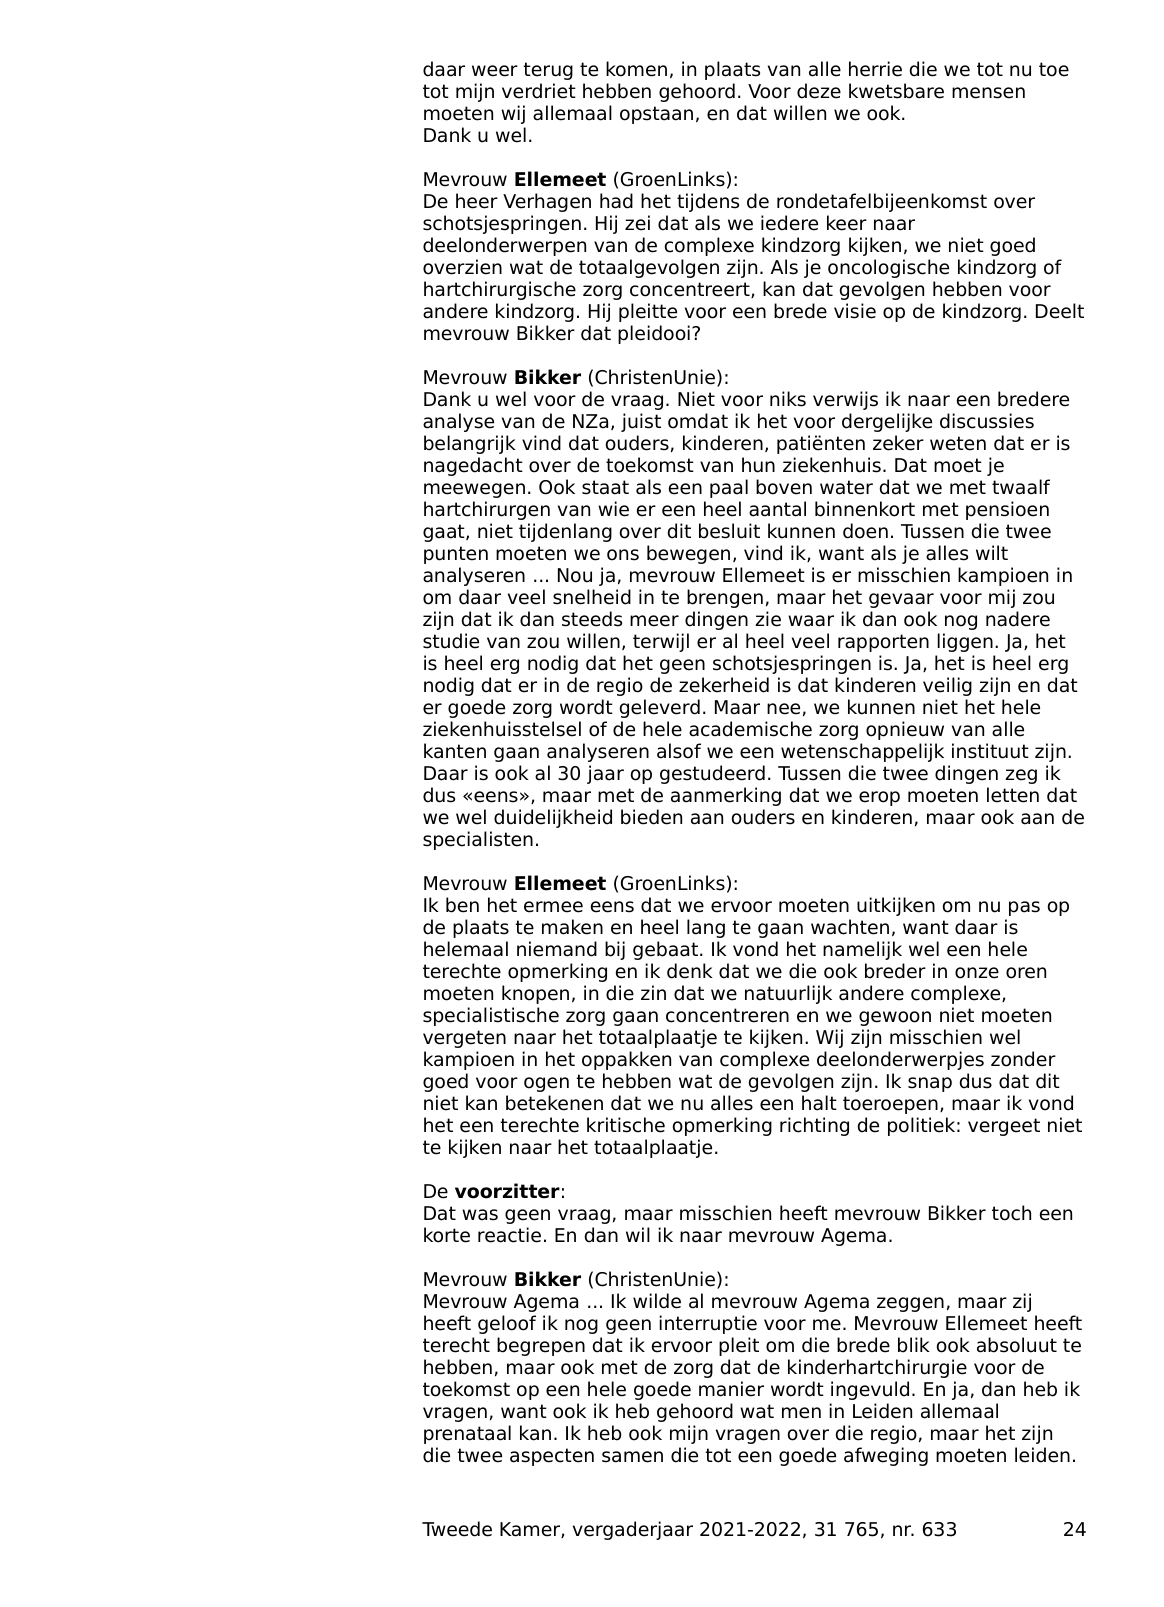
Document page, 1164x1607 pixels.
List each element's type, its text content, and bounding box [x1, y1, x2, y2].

text Mevrouw Agema ... Ik wilde al mevrouw Agema zeggen, maar zij heeft geloof ik nog geen interruptie voor me. Mevrouw Ellemeet heeft terecht begrepen dat ik ervoor pleit om die brede blik ook absoluut te hebben, maar ook met de zorg dat de kinderhartchirurgie voor de toekomst op een hele goede manier wordt ingevuld. En ja, dan heb ik vragen, want ook ik heb gehoord wat men in Leiden allemaal prenataal kan. Ik heb ook mijn vragen over die regio, maar het zijn die twee aspecten samen die tot een goede afweging moeten leiden. [422, 1291, 1087, 1467]
text Dank u wel. [422, 125, 1087, 147]
text Mevrouw Bikker (ChristenUnie): [422, 367, 1087, 389]
text Ik ben het ermee eens dat we ervoor moeten uitkijken om nu pas op de plaats te maken en heel lang te gaan wachten, want daar is helemaal niemand bij gebaat. Ik vond het namelijk wel een hele terechte opmerking en ik denk dat we die ook breder in onze oren moeten knopen, in die zin dat we natuurlijk andere complexe, specialistische zorg gaan concentreren en we gewoon niet moeten vergeten naar het totaalplaatje te kijken. Wij zijn misschien wel kampioen in het oppakken van complexe deelonderwerpjes zonder goed voor ogen te hebben wat de gevolgen zijn. Ik snap dus dat dit niet kan betekenen dat we nu alles een halt toeroepen, maar ik vond het een terechte kritische opmerking richting de politiek: vergeet niet te kijken naar het totaalplaatje. [422, 895, 1087, 1159]
text De heer Verhagen had het tijdens de rondetafelbijeenkomst over schotsjespringen. Hij zei dat als we iedere keer naar deelonderwerpen van de complexe kindzorg kijken, we niet goed overzien wat de totaalgevolgen zijn. Als je oncologische kindzorg of hartchirurgische zorg concentreert, kan dat gevolgen hebben voor andere kindzorg. Hij pleitte voor een brede visie op de kindzorg. Deelt mevrouw Bikker dat pleidooi? [422, 191, 1087, 345]
text daar weer terug te komen, in plaats van alle herrie die we tot nu toe tot mijn verdriet hebben gehoord. Voor deze kwetsbare mensen moeten wij allemaal opstaan, en dat willen we ook. [422, 59, 1087, 125]
text Mevrouw Ellemeet (GroenLinks): [422, 169, 1087, 191]
text Dank u wel voor de vraag. Niet voor niks verwijs ik naar een bredere analyse van de NZa, juist omdat ik het voor dergelijke discussies belangrijk vind dat ouders, kinderen, patiënten zeker weten dat er is nagedacht over de toekomst van hun ziekenhuis. Dat moet je meewegen. Ook staat als een paal boven water dat we met twaalf hartchirurgen van wie er een heel aantal binnenkort met pensioen gaat, niet tijdenlang over dit besluit kunnen doen. Tussen die twee punten moeten we ons bewegen, vind ik, want als je alles wilt analyseren ... Nou ja, mevrouw Ellemeet is er misschien kampioen in om daar veel snelheid in te brengen, maar het gevaar voor mij zou zijn dat ik dan steeds meer dingen zie waar ik dan ook nog nadere studie van zou willen, terwijl er al heel veel rapporten liggen. Ja, het is heel erg nodig dat het geen schotsjespringen is. Ja, het is heel erg nodig dat er in de regio de zekerheid is dat kinderen veilig zijn en dat er goede zorg wordt geleverd. Maar nee, we kunnen niet het hele ziekenhuisstelsel of de hele academische zorg opnieuw van alle kanten gaan analyseren alsof we een wetenschappelijk instituut zijn. Daar is ook al 30 jaar op gestudeerd. Tussen die twee dingen zeg ik dus «eens», maar met de aanmerking dat we erop moeten letten dat we wel duidelijkheid bieden aan ouders en kinderen, maar ook aan de specialisten. [422, 389, 1087, 851]
text Mevrouw Ellemeet (GroenLinks): [422, 873, 1087, 895]
text Mevrouw Bikker (ChristenUnie): [422, 1269, 1087, 1291]
text Dat was geen vraag, maar misschien heeft mevrouw Bikker toch een korte reactie. En dan wil ik naar mevrouw Agema. [422, 1203, 1087, 1247]
text De voorzitter: [422, 1181, 1087, 1203]
